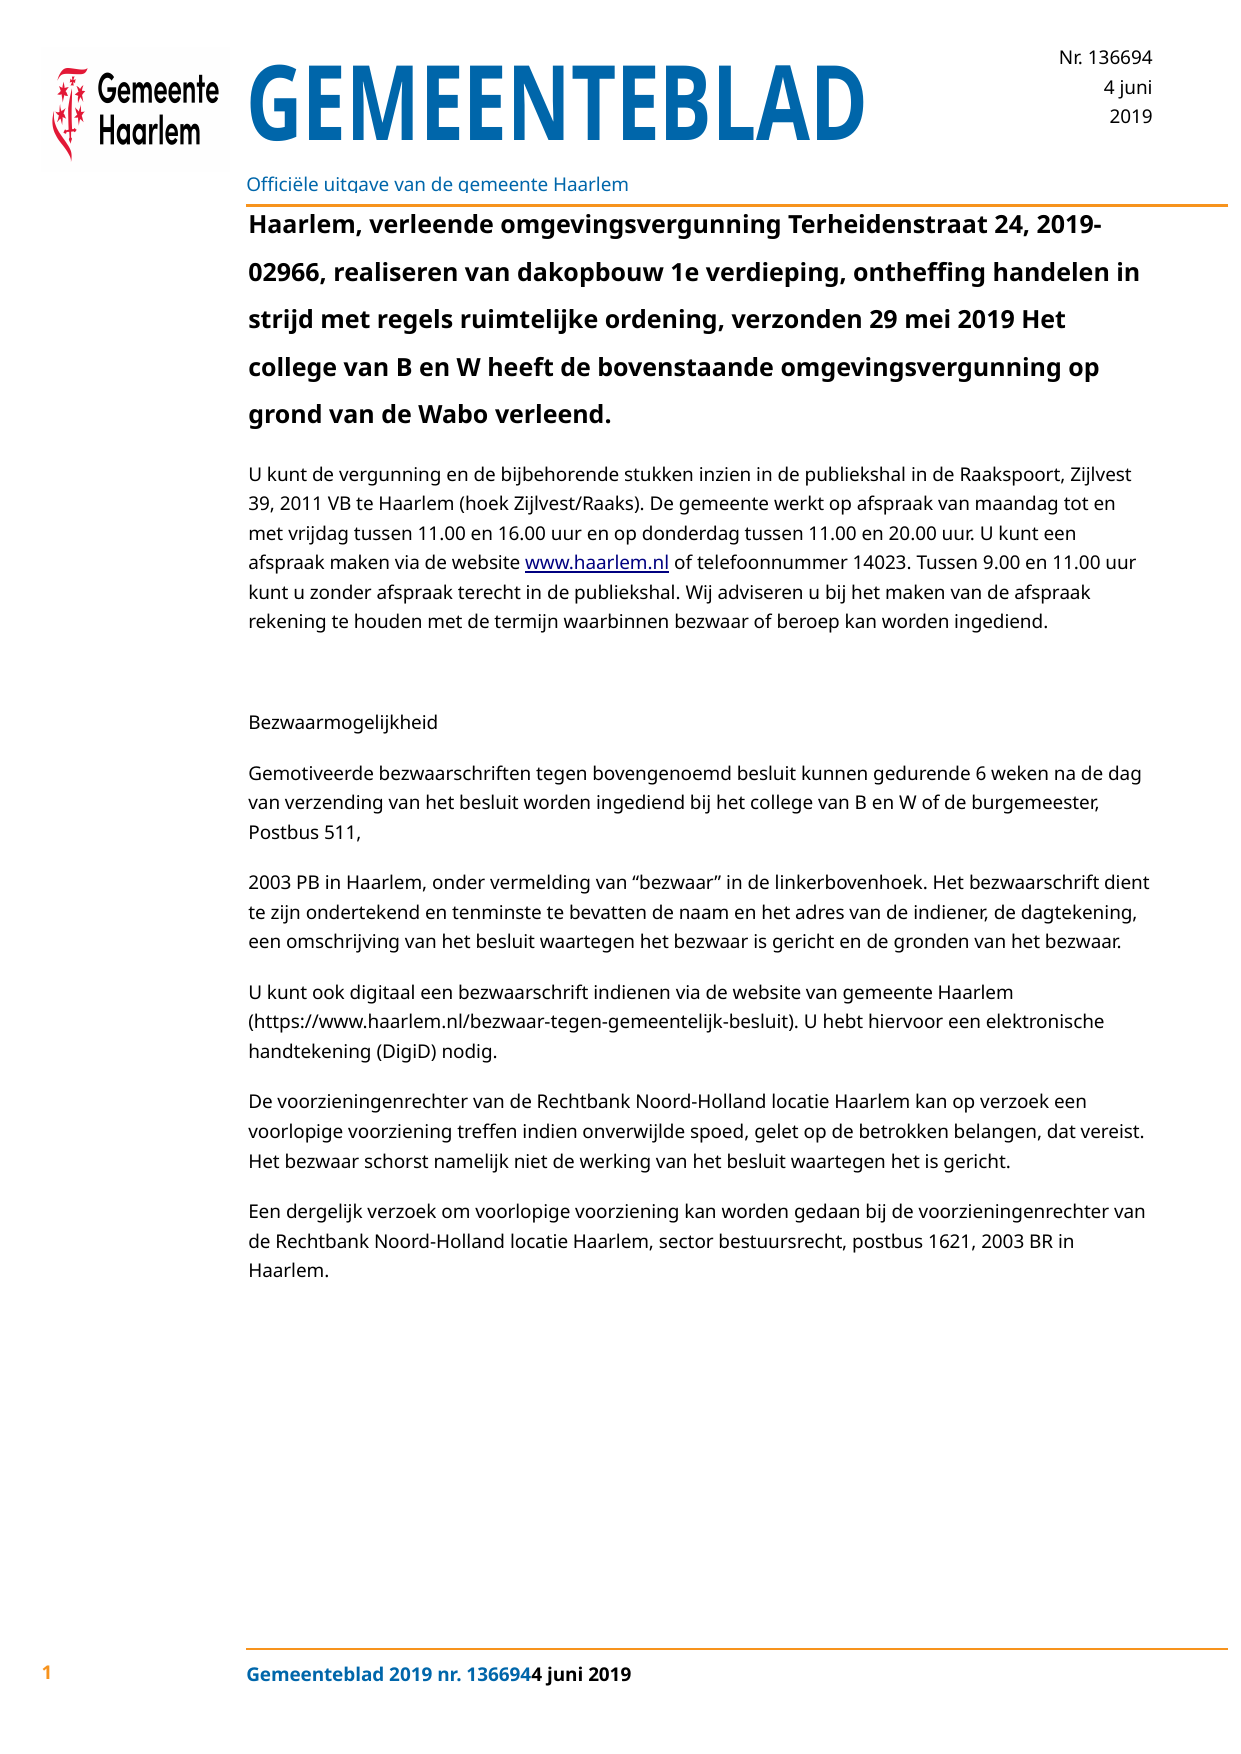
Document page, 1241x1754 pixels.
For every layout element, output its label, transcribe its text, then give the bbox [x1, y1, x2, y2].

text Gemotiveerde bezwaarschriften tegen bovengenoemd besluit kunnen gedurende 6 weken na de dag van verzending van het besluit worden ingediend bij het college van B en W of de burgemeester, Postbus 511, [248, 760, 1152, 845]
text U kunt de vergunning en de bijbehorende stukken inzien in de publiekshal in de Raakspoort, Zijlvest 39, 2011 VB te Haarlem (hoek Zijlvest/Raaks). De gemeente werkt op afspraak van maandag tot en met vrijdag tussen 11.00 en 16.00 uur en op donderdag tussen 11.00 en 20.00 uur. U kunt een afspraak maken via de website www.haarlem.nl of telefoonnummer 14023. Tussen 9.00 en 11.00 uur kunt u zonder afspraak terecht in de publiekshal. Wij adviseren u bij het maken van de afspraak rekening te houden met de termijn waarbinnen bezwaar of beroep kan worden ingediend. [248, 461, 1152, 634]
text Een dergelijk verzoek om voorlopige voorziening kan worden gedaan bij de voorzieningenrechter van de Rechtbank Noord-Holland locatie Haarlem, sector bestuursrecht, postbus 1621, 2003 BR in Haarlem. [248, 1198, 1152, 1283]
text 2003 PB in Haarlem, onder vermelding van “bezwaar” in de linkerbovenhoek. Het bezwaarschrift dient te zijn ondertekend en tenminste te bevatten de naam en het adres van de indiener, de dagtekening, een omschrijving van het besluit waartegen het bezwaar is gericht en de gronden van het bezwaar. [248, 869, 1152, 954]
text U kunt ook digitaal een bezwaarschrift indienen via de website van gemeente Haarlem (https://www.haarlem.nl/bezwaar-tegen-gemeentelijk-besluit). U hebt hiervoor een elektronische handtekening (DigiD) nodig. [248, 979, 1152, 1064]
text Haarlem, verleende omgevingsvergunning Terheidenstraat 24, 2019-02966, realiseren van dakopbouw 1e verdieping, ontheffing handelen in strijd met regels ruimtelijke ordening, verzonden 29 mei 2019 Het college van B en W heeft de bovenstaande omgevingsvergunning op grond van de Wabo verleend. [248, 207, 1152, 431]
picture [41, 47, 231, 172]
text De voorzieningenrechter van de Rechtbank Noord-Holland locatie Haarlem kan op verzoek een voorlopige voorziening treffen indien onverwijlde spoed, gelet op de betrokken belangen, dat vereist. Het bezwaar schorst namelijk niet de werking van het besluit waartegen het is gericht. [248, 1089, 1152, 1173]
text Bezwaarmogelijkheid [248, 709, 1152, 735]
